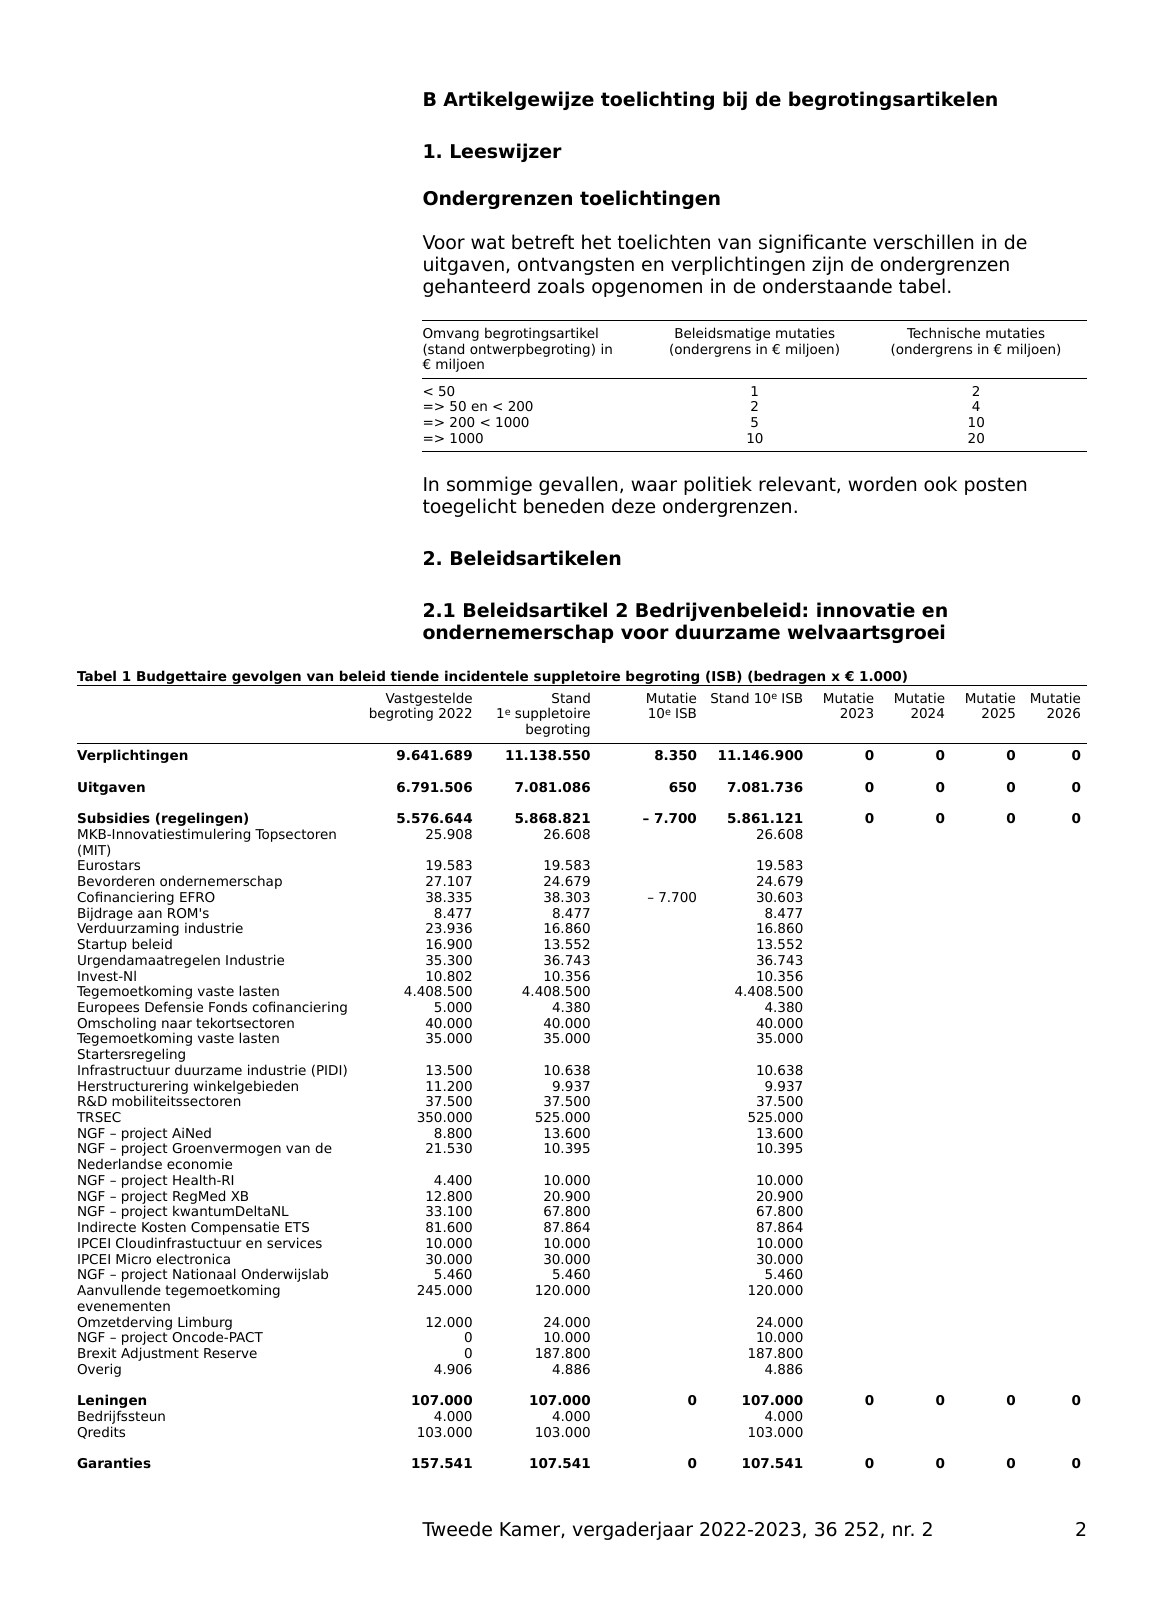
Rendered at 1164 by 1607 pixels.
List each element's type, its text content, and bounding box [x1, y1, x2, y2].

table_cell 4.000 [703, 1409, 809, 1424]
table_cell Herstructurering winkelgebieden [77, 1079, 360, 1094]
table_cell [596, 827, 703, 858]
table_cell 0 [1022, 744, 1087, 764]
table_cell [880, 1189, 951, 1204]
table_cell [596, 953, 703, 968]
table_cell [809, 1251, 880, 1267]
table_cell [951, 1236, 1022, 1251]
table_cell [951, 1189, 1022, 1204]
table_cell 10.395 [478, 1141, 596, 1173]
table_cell 650 [596, 780, 703, 795]
table_cell [880, 1236, 951, 1251]
table_cell [951, 1220, 1022, 1236]
table_cell 10.638 [703, 1063, 809, 1078]
table_cell [1022, 1110, 1087, 1126]
table_cell [809, 1110, 880, 1126]
table_cell [809, 1079, 880, 1094]
table_cell [1022, 874, 1087, 890]
table_cell 26.608 [478, 827, 596, 858]
table_cell 16.900 [360, 937, 478, 953]
text Voor wat betreft het toelichten van significante verschillen in de uitgaven, ontvangsten en verplichtingen zijn de ondergrenzen gehanteerd zoals opgenomen in de onderstaande tabel. [422, 232, 1087, 298]
table_cell [1022, 764, 1087, 779]
table_cell [596, 1236, 703, 1251]
table_cell [880, 1314, 951, 1330]
table_cell 0 [951, 811, 1022, 827]
table_cell TRSEC [77, 1110, 360, 1126]
table_cell [1022, 1220, 1087, 1236]
table_cell 13.500 [360, 1063, 478, 1078]
table_cell 0 [809, 811, 880, 827]
table_cell 10.395 [703, 1141, 809, 1173]
table_cell [596, 1267, 703, 1283]
table_cell [880, 858, 951, 874]
table_cell NGF – project AiNed [77, 1126, 360, 1141]
table_cell [596, 1440, 703, 1456]
table_cell 8.477 [360, 905, 478, 921]
table_header Technische mutaties (ondergrens in € miljoen) [865, 321, 1087, 378]
table_cell Uitgaven [77, 780, 360, 795]
table_cell [809, 1377, 880, 1393]
table_cell Subsidies (regelingen) [77, 811, 360, 827]
table_cell [880, 1126, 951, 1141]
table_cell 40.000 [360, 1016, 478, 1031]
table_cell [1022, 795, 1087, 811]
table_cell 120.000 [478, 1283, 596, 1314]
table_cell 10.356 [478, 968, 596, 984]
table_cell 5.576.644 [360, 811, 478, 827]
table_cell [951, 874, 1022, 890]
table_cell [1022, 1409, 1087, 1424]
table_cell 0 [1022, 811, 1087, 827]
table_cell 4.400 [360, 1173, 478, 1188]
table_cell [77, 1377, 360, 1393]
table_cell 40.000 [478, 1016, 596, 1031]
table_cell 30.000 [703, 1251, 809, 1267]
subtitle 2. Beleidsartikelen [422, 548, 1087, 570]
table_cell 0 [951, 744, 1022, 764]
table_cell 0 [809, 1393, 880, 1409]
table_cell 4.380 [703, 1000, 809, 1016]
table_cell [951, 1377, 1022, 1393]
table_cell [596, 1204, 703, 1220]
table_cell [596, 795, 703, 811]
subtitle B Artikelgewijze toelichting bij de begrotingsartikelen [422, 89, 1087, 111]
table_cell Verduurzaming industrie [77, 921, 360, 937]
subtitle 2.1 Beleidsartikel 2 Bedrijvenbeleid: innovatie en ondernemerschap voor duurzame welvaartsgroei [422, 600, 1087, 644]
table_cell [951, 953, 1022, 968]
table_cell 11.138.550 [478, 744, 596, 764]
table_cell [880, 874, 951, 890]
table_cell [809, 1220, 880, 1236]
table_cell [880, 890, 951, 905]
table_cell [1022, 1063, 1087, 1078]
table_cell [596, 1173, 703, 1188]
table_cell 0 [880, 744, 951, 764]
table_cell 24.679 [478, 874, 596, 890]
table_cell 10.000 [478, 1330, 596, 1346]
table_cell 10.000 [478, 1173, 596, 1188]
table_cell 20.900 [478, 1189, 596, 1204]
table_cell 0 [880, 811, 951, 827]
table_cell 5.000 [360, 1000, 478, 1016]
table_cell 103.000 [478, 1425, 596, 1440]
table_cell [596, 1362, 703, 1377]
table_cell 107.000 [703, 1393, 809, 1409]
table_cell 40.000 [703, 1016, 809, 1031]
table_cell 9.937 [478, 1079, 596, 1094]
table_cell < 50 [422, 379, 644, 399]
table_cell 8.800 [360, 1126, 478, 1141]
table_cell Omscholing naar tekortsectoren [77, 1016, 360, 1031]
table_cell [880, 1425, 951, 1440]
table_cell [596, 1141, 703, 1173]
table_cell NGF – project kwantumDeltaNL [77, 1204, 360, 1220]
table_cell 13.600 [478, 1126, 596, 1141]
table_cell [1022, 984, 1087, 1000]
table_cell 35.000 [478, 1031, 596, 1063]
table_cell [596, 1425, 703, 1440]
table_cell [951, 1346, 1022, 1362]
table_cell [1022, 921, 1087, 937]
table_cell 35.000 [360, 1031, 478, 1063]
table_cell 4.886 [478, 1362, 596, 1377]
table_cell 10.000 [703, 1236, 809, 1251]
table_cell [951, 795, 1022, 811]
table_cell [1022, 1251, 1087, 1267]
table_cell 8.477 [703, 905, 809, 921]
table_cell [703, 764, 809, 779]
table_cell 0 [880, 1393, 951, 1409]
table_cell [1022, 1141, 1087, 1173]
table_cell 5.460 [703, 1267, 809, 1283]
table_cell NGF – project Nationaal Onderwijslab [77, 1267, 360, 1283]
table_cell Mutatie 10e ISB [596, 686, 703, 742]
table_cell [880, 1346, 951, 1362]
table_cell [880, 1016, 951, 1031]
table_cell 11.146.900 [703, 744, 809, 764]
table_cell 5.868.821 [478, 811, 596, 827]
table_cell [596, 764, 703, 779]
table_cell [1022, 1330, 1087, 1346]
table_cell [880, 795, 951, 811]
table_cell Tegemoetkoming vaste lasten [77, 984, 360, 1000]
table_cell [809, 1016, 880, 1031]
table_cell Mutatie 2026 [1022, 686, 1087, 742]
table_cell [880, 1000, 951, 1016]
table_cell => 1000 [422, 431, 644, 451]
text In sommige gevallen, waar politiek relevant, worden ook posten toegelicht beneden deze ondergrenzen. [422, 474, 1087, 518]
table_cell Invest-Nl [77, 968, 360, 984]
table_cell 4.408.500 [478, 984, 596, 1000]
table_cell [809, 827, 880, 858]
table_cell [360, 1377, 478, 1393]
table_cell [809, 953, 880, 968]
table_cell [951, 1094, 1022, 1110]
table_cell => 50 en < 200 [422, 399, 644, 415]
table_cell [809, 874, 880, 890]
table_cell [809, 1063, 880, 1078]
table_cell Mutatie 2025 [951, 686, 1022, 742]
table_cell [880, 1267, 951, 1283]
table_cell 36.743 [478, 953, 596, 968]
table_cell [809, 1267, 880, 1283]
table_cell 525.000 [478, 1110, 596, 1126]
table_cell Omzetderving Limburg [77, 1314, 360, 1330]
table_cell [880, 1204, 951, 1220]
table_cell [809, 858, 880, 874]
table_cell Eurostars [77, 858, 360, 874]
table_cell 24.679 [703, 874, 809, 890]
table_cell [596, 968, 703, 984]
table_cell [1022, 890, 1087, 905]
table_cell [360, 764, 478, 779]
table_cell [951, 1016, 1022, 1031]
table_cell [1022, 1094, 1087, 1110]
table_cell 4.000 [478, 1409, 596, 1424]
table_cell [951, 1063, 1022, 1078]
table_cell 0 [880, 1456, 951, 1472]
table_cell [809, 1141, 880, 1173]
table_cell [703, 795, 809, 811]
table_cell [809, 905, 880, 921]
table_cell 187.800 [703, 1346, 809, 1362]
table_cell [1022, 827, 1087, 858]
table_cell 187.800 [478, 1346, 596, 1362]
table_cell [596, 1079, 703, 1094]
table_cell [880, 1063, 951, 1078]
table_cell 525.000 [703, 1110, 809, 1126]
table_cell [360, 795, 478, 811]
table_cell 10.356 [703, 968, 809, 984]
table_cell [880, 1110, 951, 1126]
table_cell [880, 1409, 951, 1424]
table_cell [1022, 1314, 1087, 1330]
table_cell [596, 1314, 703, 1330]
table_cell 0 [880, 780, 951, 795]
table_cell [809, 1440, 880, 1456]
table_cell 157.541 [360, 1456, 478, 1472]
table_cell 4.906 [360, 1362, 478, 1377]
table_cell [596, 1283, 703, 1314]
table_cell [596, 1126, 703, 1141]
table_cell [596, 1094, 703, 1110]
table_cell [1022, 905, 1087, 921]
table_cell 0 [596, 1393, 703, 1409]
table_cell 9.937 [703, 1079, 809, 1094]
table_cell [880, 1330, 951, 1346]
table_cell [880, 1251, 951, 1267]
table_cell 10.000 [360, 1236, 478, 1251]
table_cell 16.860 [703, 921, 809, 937]
table_cell [880, 1141, 951, 1173]
table_cell Cofinanciering EFRO [77, 890, 360, 905]
table_cell [809, 1314, 880, 1330]
table_cell [809, 1189, 880, 1204]
table_cell Stand 10e ISB [703, 686, 809, 742]
table_cell Bevorderen ondernemerschap [77, 874, 360, 890]
subtitle Ondergrenzen toelichtingen [422, 188, 1087, 210]
table_cell 4 [865, 399, 1087, 415]
table_cell 10.638 [478, 1063, 596, 1078]
table_cell Verplichtingen [77, 744, 360, 764]
table_cell 37.500 [478, 1094, 596, 1110]
table_cell 107.541 [703, 1456, 809, 1472]
table_cell [77, 764, 360, 779]
table_cell [951, 1440, 1022, 1456]
table_cell 26.608 [703, 827, 809, 858]
table_cell [951, 937, 1022, 953]
table_cell 10.000 [703, 1173, 809, 1188]
table_cell 10.802 [360, 968, 478, 984]
table_cell [1022, 937, 1087, 953]
table_cell 35.000 [703, 1031, 809, 1063]
table_cell 103.000 [703, 1425, 809, 1440]
table_cell [951, 1314, 1022, 1330]
table_cell [1022, 1189, 1087, 1204]
table_cell 0 [809, 780, 880, 795]
table_cell 0 [360, 1346, 478, 1362]
table_cell Vastgestelde begroting 2022 [360, 686, 478, 742]
table_cell 21.530 [360, 1141, 478, 1173]
table_cell 350.000 [360, 1110, 478, 1126]
table_cell [478, 1377, 596, 1393]
table_cell [1022, 1362, 1087, 1377]
table_cell [951, 764, 1022, 779]
table_cell => 200 < 1000 [422, 415, 644, 431]
table_cell [1022, 858, 1087, 874]
table_cell 27.107 [360, 874, 478, 890]
table_cell 8.350 [596, 744, 703, 764]
table_cell 37.500 [703, 1094, 809, 1110]
table_cell [1022, 1016, 1087, 1031]
table_cell [880, 1094, 951, 1110]
table_cell 87.864 [703, 1220, 809, 1236]
table_cell NGF – project RegMed XB [77, 1189, 360, 1204]
table_cell 38.303 [478, 890, 596, 905]
table_cell [1022, 1267, 1087, 1283]
table_cell [1022, 1079, 1087, 1094]
table_cell [809, 1346, 880, 1362]
table_cell 245.000 [360, 1283, 478, 1314]
table_cell 36.743 [703, 953, 809, 968]
table_cell [809, 968, 880, 984]
table_cell [1022, 1283, 1087, 1314]
table_cell 4.380 [478, 1000, 596, 1016]
table_cell 13.552 [703, 937, 809, 953]
table_cell 8.477 [478, 905, 596, 921]
table_cell [951, 1283, 1022, 1314]
table_cell [880, 905, 951, 921]
table_cell NGF – project Health-RI [77, 1173, 360, 1188]
table_cell 5 [644, 415, 865, 431]
table_cell 2 [644, 399, 865, 415]
table_cell 25.908 [360, 827, 478, 858]
table_cell 0 [809, 744, 880, 764]
table_cell [809, 1000, 880, 1016]
table_cell [809, 1425, 880, 1440]
table_cell [951, 921, 1022, 937]
table_cell [596, 1330, 703, 1346]
table_cell Infrastructuur duurzame industrie (PIDI) [77, 1063, 360, 1078]
table_cell [951, 1267, 1022, 1283]
table_cell 2 [865, 379, 1087, 399]
table_cell [809, 1409, 880, 1424]
table_cell 5.861.121 [703, 811, 809, 827]
table_cell [880, 1283, 951, 1314]
table_cell [1022, 1204, 1087, 1220]
table_cell [596, 1063, 703, 1078]
table_cell [951, 1000, 1022, 1016]
table_cell [880, 937, 951, 953]
table_cell [1022, 1236, 1087, 1251]
table_cell [880, 1031, 951, 1063]
table_cell Qredits [77, 1425, 360, 1440]
table_cell 0 [951, 1393, 1022, 1409]
table_cell [809, 1173, 880, 1188]
table_header Omvang begrotingsartikel (stand ontwerpbegroting) in € miljoen [422, 321, 644, 378]
table_cell 30.000 [360, 1251, 478, 1267]
table_cell 13.552 [478, 937, 596, 953]
table_cell Garanties [77, 1456, 360, 1472]
table_cell [880, 1377, 951, 1393]
table_cell 0 [1022, 1456, 1087, 1472]
table_cell 20 [865, 431, 1087, 451]
table_cell 30.603 [703, 890, 809, 905]
table_cell 0 [951, 780, 1022, 795]
table_cell 81.600 [360, 1220, 478, 1236]
table_cell IPCEI Micro electronica [77, 1251, 360, 1267]
table_cell 13.600 [703, 1126, 809, 1141]
table_cell 107.541 [478, 1456, 596, 1472]
table_header Tabel 1 Budgettaire gevolgen van beleid tiende incidentele suppletoire begroting (ISB) (bedragen x € 1.000) [77, 669, 1087, 685]
table_cell [1022, 968, 1087, 984]
table_cell [951, 1173, 1022, 1188]
table_cell [809, 1283, 880, 1314]
table_cell [951, 890, 1022, 905]
table_cell Stand 1e suppletoire begroting [478, 686, 596, 742]
table_cell [951, 1110, 1022, 1126]
table_cell 24.000 [703, 1314, 809, 1330]
table_cell [596, 1377, 703, 1393]
table_cell 4.408.500 [360, 984, 478, 1000]
table_cell [1022, 1031, 1087, 1063]
table_cell 9.641.689 [360, 744, 478, 764]
table_cell [880, 827, 951, 858]
table_cell 19.583 [360, 858, 478, 874]
table_cell [880, 953, 951, 968]
table_cell [951, 984, 1022, 1000]
table_cell [703, 1377, 809, 1393]
table_cell 38.335 [360, 890, 478, 905]
table_cell 67.800 [703, 1204, 809, 1220]
table_cell 0 [360, 1330, 478, 1346]
table_cell [77, 795, 360, 811]
table_cell [1022, 953, 1087, 968]
subtitle 1. Leeswijzer [422, 141, 1087, 163]
table_cell [478, 795, 596, 811]
table_cell [951, 827, 1022, 858]
table_cell 0 [1022, 780, 1087, 795]
table_cell [596, 905, 703, 921]
table_cell [596, 1409, 703, 1424]
table_cell 0 [951, 1456, 1022, 1472]
table_cell Bedrijfssteun [77, 1409, 360, 1424]
table_cell 19.583 [703, 858, 809, 874]
table_cell Brexit Adjustment Reserve [77, 1346, 360, 1362]
table_cell 5.460 [478, 1267, 596, 1283]
table_cell [951, 1079, 1022, 1094]
table_cell 10 [865, 415, 1087, 431]
table_cell [951, 1409, 1022, 1424]
table_cell 12.800 [360, 1189, 478, 1204]
table_cell IPCEI Cloudinfrastuctuur en services [77, 1236, 360, 1251]
table_cell 7.081.736 [703, 780, 809, 795]
table_cell R&D mobiliteitssectoren [77, 1094, 360, 1110]
table_cell [596, 1346, 703, 1362]
table_cell 19.583 [478, 858, 596, 874]
table_cell 16.860 [478, 921, 596, 937]
table_cell NGF – project Oncode-PACT [77, 1330, 360, 1346]
table_cell 37.500 [360, 1094, 478, 1110]
table_cell [596, 874, 703, 890]
table_cell 7.081.086 [478, 780, 596, 795]
table_cell [880, 1440, 951, 1456]
table_cell [951, 1126, 1022, 1141]
table_cell 0 [596, 1456, 703, 1472]
table_cell – 7.700 [596, 811, 703, 827]
table_cell 12.000 [360, 1314, 478, 1330]
table_cell 120.000 [703, 1283, 809, 1314]
table_cell [809, 1031, 880, 1063]
table_cell 87.864 [478, 1220, 596, 1236]
table_cell [596, 937, 703, 953]
table_cell [596, 1189, 703, 1204]
table_cell [951, 905, 1022, 921]
table_cell Europees Defensie Fonds cofinanciering [77, 1000, 360, 1016]
table_cell 103.000 [360, 1425, 478, 1440]
table_cell [77, 1440, 360, 1456]
table_cell Startup beleid [77, 937, 360, 953]
table_cell [1022, 1000, 1087, 1016]
table_cell 10 [644, 431, 865, 451]
table_cell [951, 1362, 1022, 1377]
table_cell [809, 937, 880, 953]
table_cell [596, 1220, 703, 1236]
table_cell [1022, 1173, 1087, 1188]
table_cell [951, 1141, 1022, 1173]
table_cell 24.000 [478, 1314, 596, 1330]
table_cell 35.300 [360, 953, 478, 968]
table_cell 1 [644, 379, 865, 399]
table_cell 6.791.506 [360, 780, 478, 795]
table_cell [809, 921, 880, 937]
table_cell Overig [77, 1362, 360, 1377]
table_cell Indirecte Kosten Compensatie ETS [77, 1220, 360, 1236]
table_cell [1022, 1377, 1087, 1393]
table_cell [809, 1204, 880, 1220]
table_cell 10.000 [703, 1330, 809, 1346]
table_cell 4.000 [360, 1409, 478, 1424]
table_cell [1022, 1126, 1087, 1141]
table_cell [809, 764, 880, 779]
table_cell [478, 1440, 596, 1456]
table_cell [880, 921, 951, 937]
table_cell [1022, 1346, 1087, 1362]
table_cell [1022, 1425, 1087, 1440]
table_cell [478, 764, 596, 779]
table_cell 20.900 [703, 1189, 809, 1204]
table_cell [880, 1079, 951, 1094]
table_cell [880, 1173, 951, 1188]
table_cell [809, 1236, 880, 1251]
table_cell [951, 858, 1022, 874]
table_cell [596, 921, 703, 937]
table_cell Mutatie 2024 [880, 686, 951, 742]
table_cell [951, 1251, 1022, 1267]
table_cell [596, 1110, 703, 1126]
table_cell [809, 1126, 880, 1141]
table_cell [809, 1094, 880, 1110]
table_cell [951, 1425, 1022, 1440]
table_cell 107.000 [360, 1393, 478, 1409]
table_cell [809, 890, 880, 905]
table_cell [77, 686, 360, 742]
table_cell Bijdrage aan ROM's [77, 905, 360, 921]
table_cell 0 [1022, 1393, 1087, 1409]
table_cell [809, 795, 880, 811]
table_cell [703, 1440, 809, 1456]
table_cell 107.000 [478, 1393, 596, 1409]
table_cell 30.000 [478, 1251, 596, 1267]
table_cell Mutatie 2023 [809, 686, 880, 742]
table_header Beleidsmatige mutaties (ondergrens in € miljoen) [644, 321, 865, 378]
table_cell [596, 1000, 703, 1016]
table_cell Leningen [77, 1393, 360, 1409]
table_cell [360, 1440, 478, 1456]
table_cell [596, 1016, 703, 1031]
table_cell [880, 968, 951, 984]
table_cell [596, 1251, 703, 1267]
table_cell [951, 1031, 1022, 1063]
table_cell [880, 764, 951, 779]
table_cell 11.200 [360, 1079, 478, 1094]
table_cell [809, 1362, 880, 1377]
table_cell [596, 1031, 703, 1063]
table_cell [596, 984, 703, 1000]
table_cell Tegemoetkoming vaste lasten Startersregeling [77, 1031, 360, 1063]
table_cell [880, 984, 951, 1000]
table_cell – 7.700 [596, 890, 703, 905]
table_cell 4.886 [703, 1362, 809, 1377]
table_cell [880, 1220, 951, 1236]
table_cell MKB-Innovatiestimulering Topsectoren (MIT) [77, 827, 360, 858]
table_cell Aanvullende tegemoetkoming evenementen [77, 1283, 360, 1314]
table_cell 0 [809, 1456, 880, 1472]
table_cell Urgendamaatregelen Industrie [77, 953, 360, 968]
table_cell [809, 984, 880, 1000]
table_cell [951, 1330, 1022, 1346]
table_cell [951, 1204, 1022, 1220]
table_cell [809, 1330, 880, 1346]
table_cell [1022, 1440, 1087, 1456]
table_cell 10.000 [478, 1236, 596, 1251]
table_cell 23.936 [360, 921, 478, 937]
table_cell 67.800 [478, 1204, 596, 1220]
table_cell [596, 858, 703, 874]
table_cell 5.460 [360, 1267, 478, 1283]
table_cell 4.408.500 [703, 984, 809, 1000]
table_cell [951, 968, 1022, 984]
table_cell NGF – project Groenvermogen van de Nederlandse economie [77, 1141, 360, 1173]
table_cell 33.100 [360, 1204, 478, 1220]
table_cell [880, 1362, 951, 1377]
